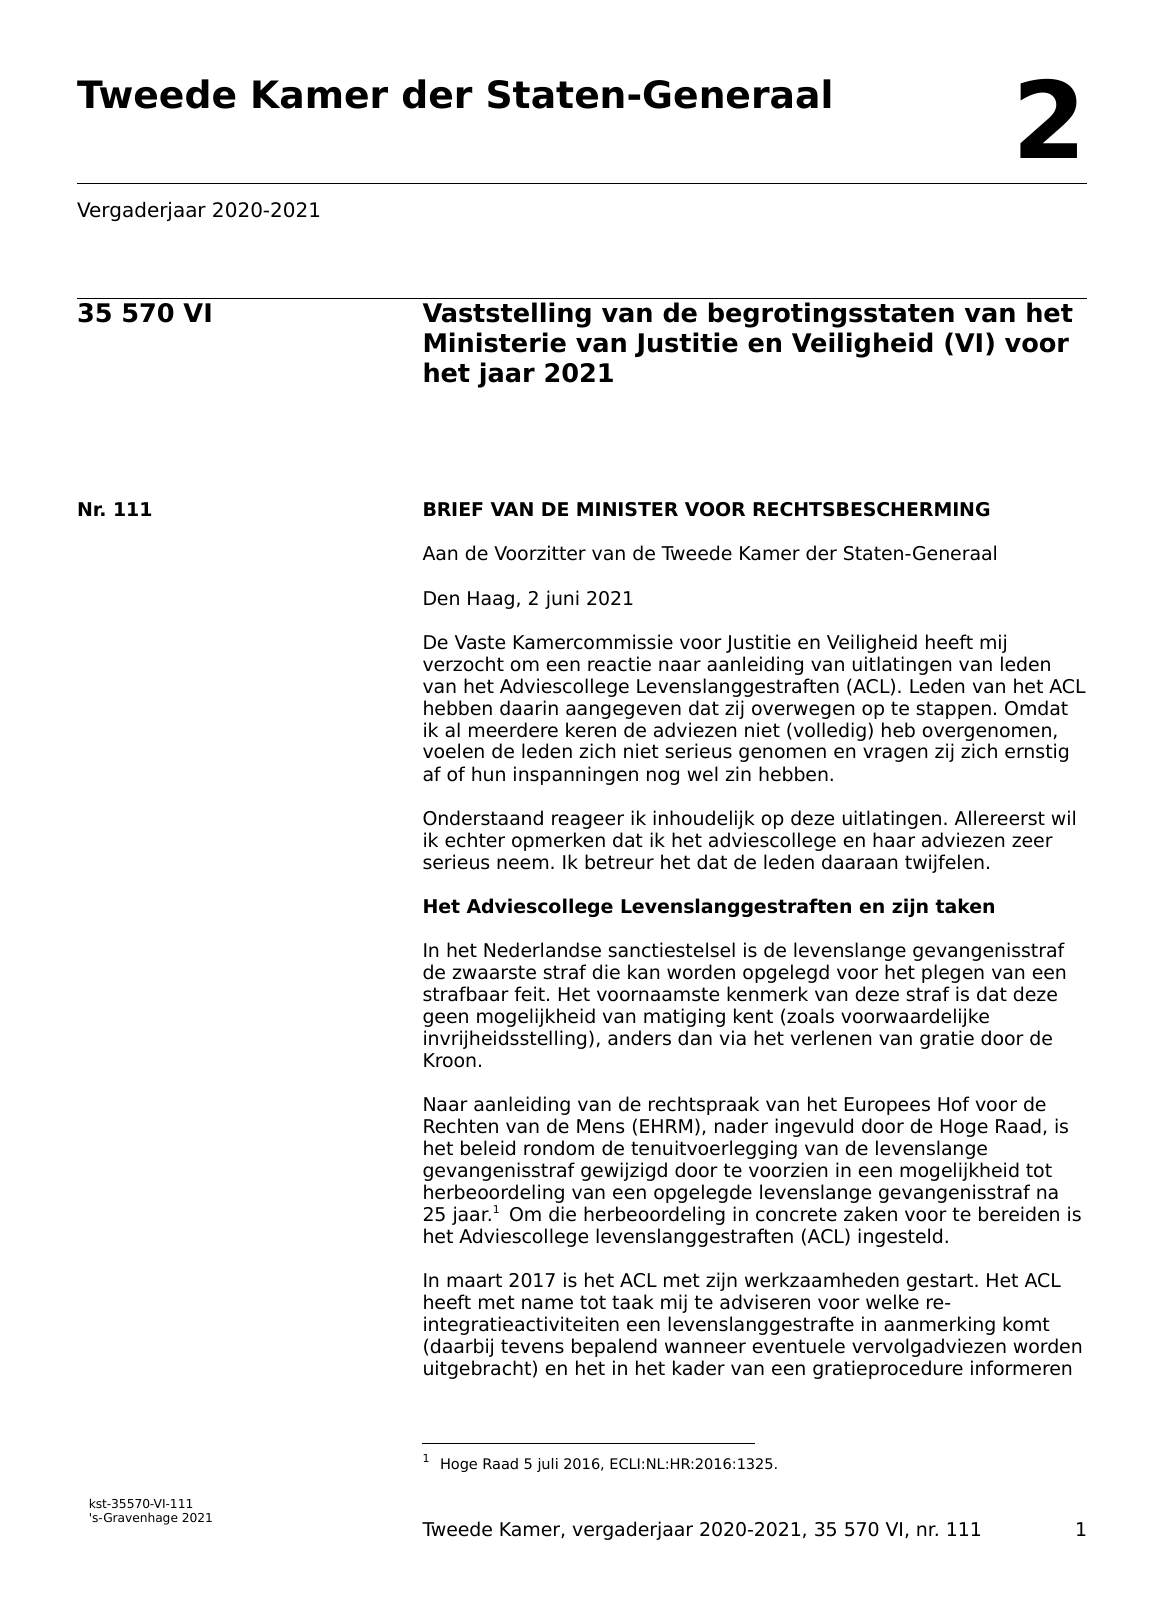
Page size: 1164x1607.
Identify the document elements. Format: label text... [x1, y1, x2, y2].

subtitle Nr. 111 BRIEF VAN DE MINISTER VOOR RECHTSBESCHERMING [77, 499, 1087, 521]
text In het Nederlandse sanctiestelsel is de levenslange gevangenisstraf de zwaarste straf die kan worden opgelegd voor het plegen van een strafbaar feit. Het voornaamste kenmerk van deze straf is dat deze geen mogelijkheid van matiging kent (zoals voorwaardelijke invrijheidsstelling), anders dan via het verlenen van gratie door de Kroon. [422, 940, 1087, 1072]
text De Vaste Kamercommissie voor Justitie en Veiligheid heeft mij verzocht om een reactie naar aanleiding van uitlatingen van leden van het Adviescollege Levenslanggestraften (ACL). Leden van het ACL hebben daarin aangegeven dat zij overwegen op te stappen. Omdat ik al meerdere keren de adviezen niet (volledig) heb overgenomen, voelen de leden zich niet serieus genomen en vragen zij zich ernstig af of hun inspanningen nog wel zin hebben. [422, 632, 1087, 785]
text kst-35570-VI-111 [88, 1497, 323, 1511]
text 's-Gravenhage 2021 [88, 1511, 323, 1525]
text Naar aanleiding van de rechtspraak van het Europees Hof voor de Rechten van de Mens (EHRM), nader ingevuld door de Hoge Raad, is het beleid rondom de tenuitvoerlegging van de levenslange gevangenisstraf gewijzigd door te voorzien in een mogelijkheid tot herbeoordeling van een opgelegde levenslange gevangenisstraf na 25 jaar. Om die herbeoordeling in concrete zaken voor te bereiden is het Adviescollege levenslanggestraften (ACL) ingesteld. [422, 1094, 1087, 1248]
text Onderstaand reageer ik inhoudelijk op deze uitlatingen. Allereerst wil ik echter opmerken dat ik het adviescollege en haar adviezen zeer serieus neem. Ik betreur het dat de leden daaraan twijfelen. [422, 808, 1087, 873]
table_cell Vergaderjaar 2020-2021 [77, 184, 1087, 298]
text Hoge Raad 5 juli 2016, ECLI:NL:HR:2016:1325. [422, 1452, 1087, 1474]
subtitle 35 570 VI Vaststelling van de begrotingsstaten van het Ministerie van Justitie en Veiligheid (VI) voor het jaar 2021 [77, 299, 1087, 388]
table_header 2 [886, 59, 1087, 183]
table_header Tweede Kamer der Staten-Generaal [77, 59, 886, 183]
subtitle Het Adviescollege Levenslanggestraften en zijn taken [422, 896, 1087, 918]
text Den Haag, 2 juni 2021 [422, 587, 1087, 609]
text In maart 2017 is het ACL met zijn werkzaamheden gestart. Het ACL heeft met name tot taak mij te adviseren voor welke re-integratieactiviteiten een levenslanggestrafte in aanmerking komt (daarbij tevens bepalend wanneer eventuele vervolgadviezen worden uitgebracht) en het in het kader van een gratieprocedure informeren [422, 1270, 1087, 1380]
text Aan de Voorzitter van de Tweede Kamer der Staten-Generaal [422, 543, 1087, 565]
